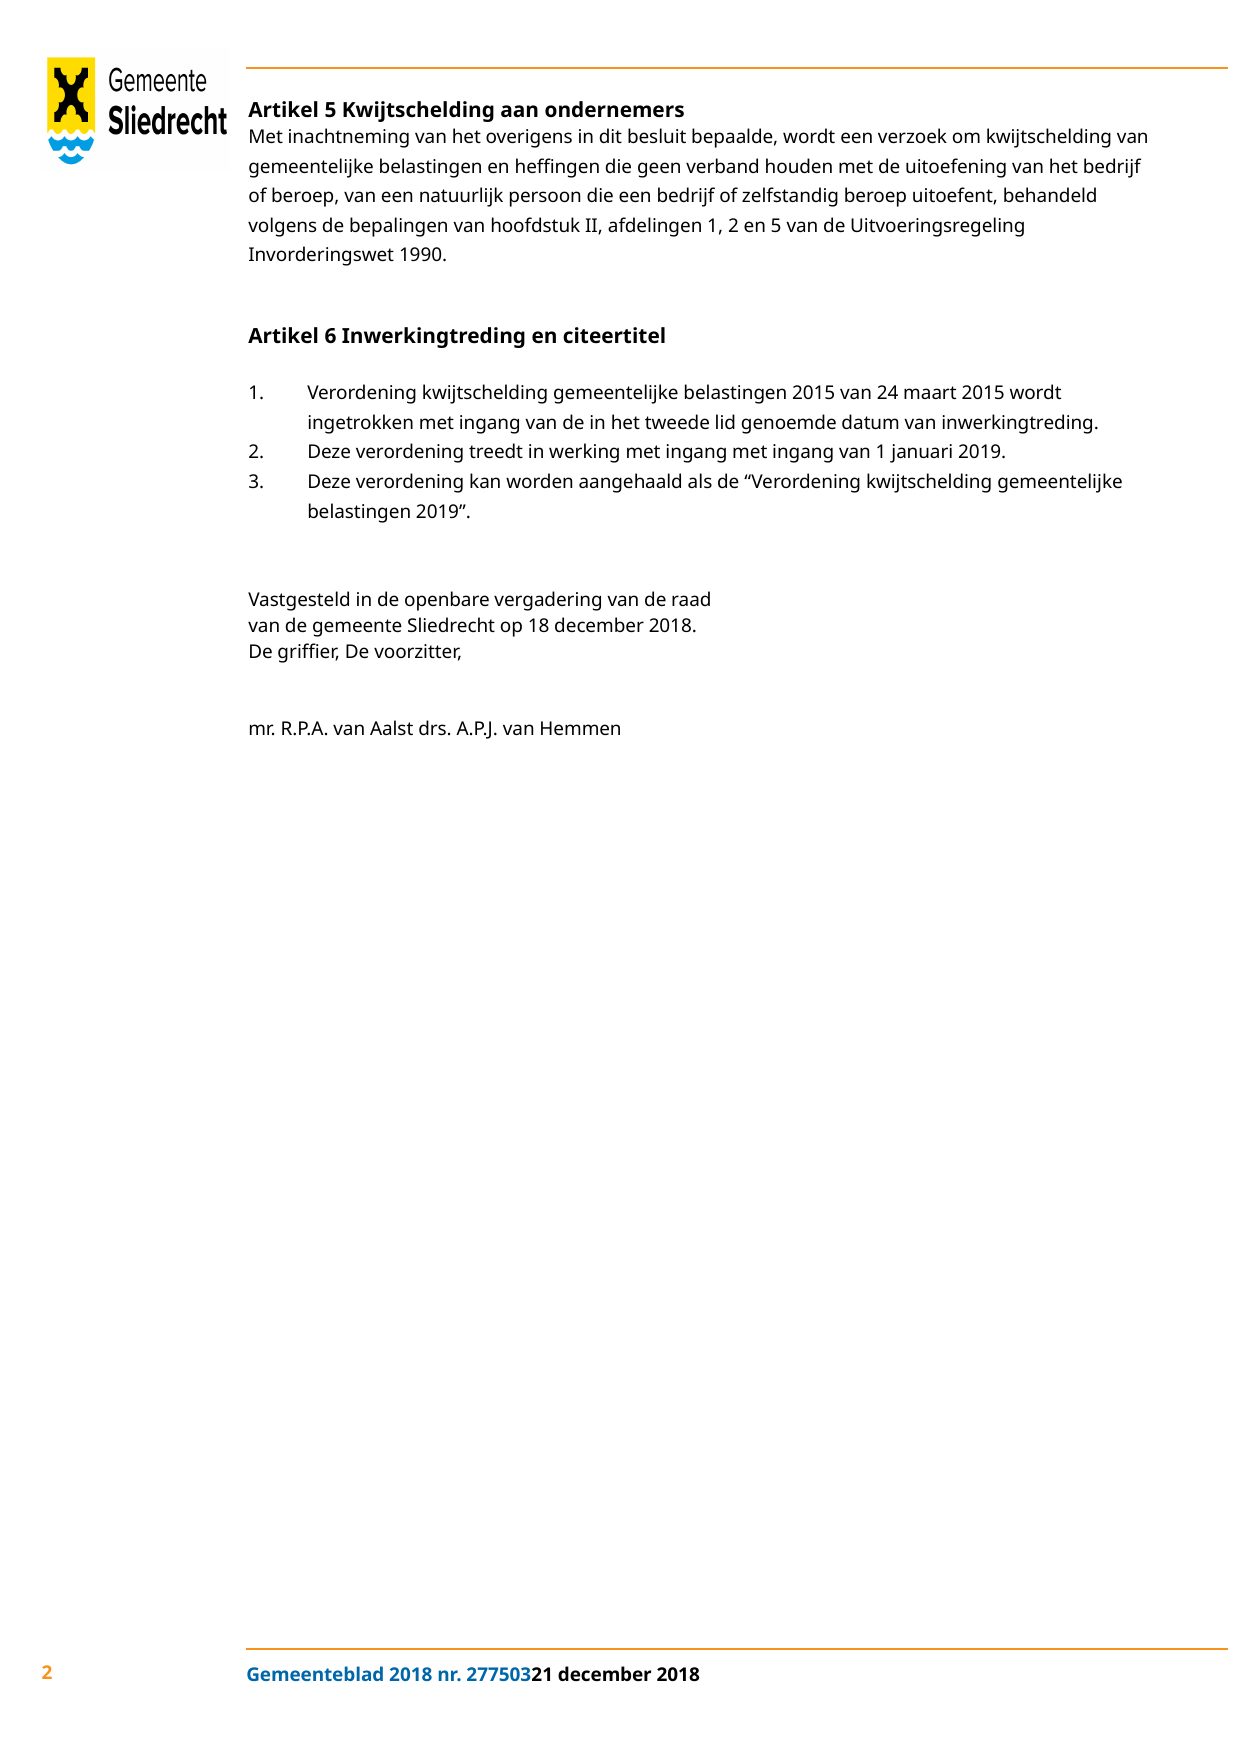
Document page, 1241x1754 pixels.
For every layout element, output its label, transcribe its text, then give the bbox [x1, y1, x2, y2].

list Verordening kwijtschelding gemeentelijke belastingen 2015 van 24 maart 2015 wordt ingetrokken met ingang van de in het tweede lid genoemde datum van inwerkingtreding. [248, 379, 1152, 435]
text Vastgesteld in de openbare vergadering van de raad [248, 587, 1152, 612]
list Deze verordening treedt in werking met ingang met ingang van 1 januari 2019. [248, 439, 1152, 464]
text van de gemeente Sliedrecht op 18 december 2018. [248, 612, 1152, 638]
text Artikel 6 Inwerkingtreding en citeertitel [248, 322, 1152, 350]
text Met inachtneming van het overigens in dit besluit bepaalde, wordt een verzoek om kwijtschelding van gemeentelijke belastingen en heffingen die geen verband houden met de uitoefening van het bedrijf of beroep, van een natuurlijk persoon die een bedrijf of zelfstandig beroep uitoefent, behandeld volgens de bepalingen van hoofdstuk II, afdelingen 1, 2 en 5 van de Uitvoeringsregeling Invorderingswet 1990. [248, 123, 1152, 267]
text Artikel 5 Kwijtschelding aan ondernemers [248, 95, 1152, 123]
text mr. R.P.A. van Aalst drs. A.P.J. van Hemmen [248, 715, 1152, 741]
text De griffier, De voorzitter, [248, 638, 1152, 664]
picture [41, 47, 231, 172]
list Deze verordening kan worden aangehaald als de “Verordening kwijtschelding gemeentelijke belastingen 2019”. [248, 468, 1152, 524]
